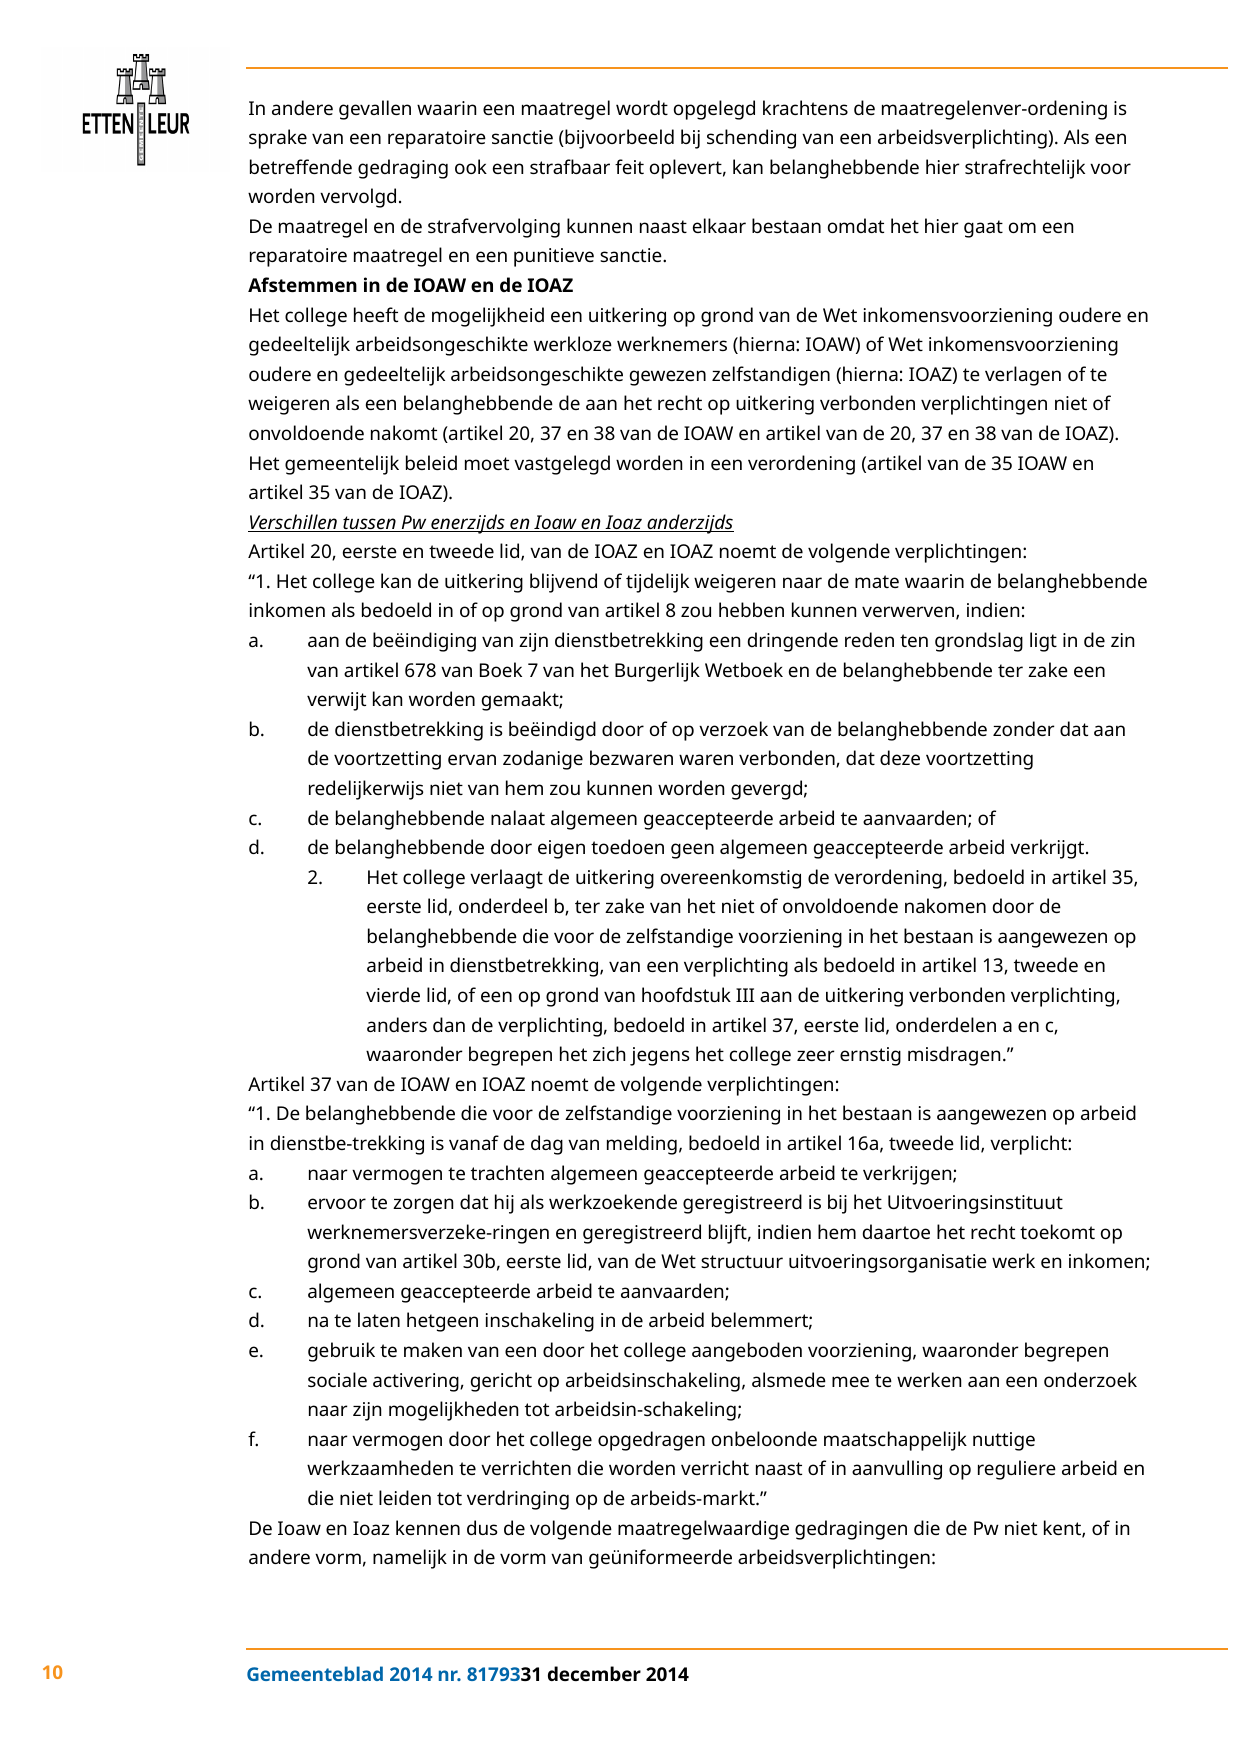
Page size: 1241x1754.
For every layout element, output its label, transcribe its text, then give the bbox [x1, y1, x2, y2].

list na te laten hetgeen inschakeling in de arbeid belemmert; [248, 1308, 1152, 1333]
text Afstemmen in de IOAW en de IOAZ [248, 272, 1152, 298]
list Het college verlaagt de uitkering overeenkomstig de verordening, bedoeld in artikel 35, eerste lid, onderdeel b, ter zake van het niet of onvoldoende nakomen door de belanghebbende die voor de zelfstandige voorziening in het bestaan is aangewezen op arbeid in dienstbetrekking, van een verplichting als bedoeld in artikel 13, tweede en vierde lid, of een op grond van hoofdstuk III aan de uitkering verbonden verplichting, anders dan de verplichting, bedoeld in artikel 37, eerste lid, onderdelen a en c, waaronder begrepen het zich jegens het college zeer ernstig misdragen.” [307, 864, 1152, 1067]
list de dienstbetrekking is beëindigd door of op verzoek van de belanghebbende zonder dat aan de voortzetting ervan zodanige bezwaren waren verbonden, dat deze voortzetting redelijkerwijs niet van hem zou kunnen worden gevergd; [248, 716, 1152, 801]
text Verschillen tussen Pw enerzijds en Ioaw en Ioaz anderzijds [248, 509, 1152, 535]
picture [41, 47, 231, 172]
text In andere gevallen waarin een maatregel wordt opgelegd krachtens de maatregelenver-ordening is sprake van een reparatoire sanctie (bijvoorbeeld bij schending van een arbeidsverplichting). Als een betreffende gedraging ook een strafbaar feit oplevert, kan belanghebbende hier strafrechtelijk voor worden vervolgd. [248, 95, 1152, 209]
text “1. Het college kan de uitkering blijvend of tijdelijk weigeren naar de mate waarin de belanghebbende inkomen als bedoeld in of op grond van artikel 8 zou hebben kunnen verwerven, indien: [248, 568, 1152, 623]
text Artikel 37 van de IOAW en IOAZ noemt de volgende verplichtingen: [248, 1071, 1152, 1097]
list de belanghebbende door eigen toedoen geen algemeen geaccepteerde arbeid verkrijgt. [248, 834, 1152, 860]
text De maatregel en de strafvervolging kunnen naast elkaar bestaan omdat het hier gaat om een reparatoire maatregel en een punitieve sanctie. [248, 213, 1152, 268]
list ervoor te zorgen dat hij als werkzoekende geregistreerd is bij het Uitvoeringsinstituut werknemersverzeke-ringen en geregistreerd blijft, indien hem daartoe het recht toekomt op grond van artikel 30b, eerste lid, van de Wet structuur uitvoeringsorganisatie werk en inkomen; [248, 1189, 1152, 1274]
list de belanghebbende nalaat algemeen geaccepteerde arbeid te aanvaarden; of [248, 805, 1152, 831]
text “1. De belanghebbende die voor de zelfstandige voorziening in het bestaan is aangewezen op arbeid in dienstbe-trekking is vanaf de dag van melding, bedoeld in artikel 16a, tweede lid, verplicht: [248, 1101, 1152, 1156]
list algemeen geaccepteerde arbeid te aanvaarden; [248, 1278, 1152, 1304]
text Artikel 20, eerste en tweede lid, van de IOAZ en IOAZ noemt de volgende verplichtingen: [248, 538, 1152, 564]
list aan de beëindiging van zijn dienstbetrekking een dringende reden ten grondslag ligt in de zin van artikel 678 van Boek 7 van het Burgerlijk Wetboek en de belanghebbende ter zake een verwijt kan worden gemaakt; [248, 627, 1152, 712]
list naar vermogen door het college opgedragen onbeloonde maatschappelijk nuttige werkzaamheden te verrichten die worden verricht naast of in aanvulling op reguliere arbeid en die niet leiden tot verdringing op de arbeids-markt.” [248, 1426, 1152, 1511]
list naar vermogen te trachten algemeen geaccepteerde arbeid te verkrijgen; [248, 1160, 1152, 1186]
text De Ioaw en Ioaz kennen dus de volgende maatregelwaardige gedragingen die de Pw niet kent, of in andere vorm, namelijk in de vorm van geüniformeerde arbeidsverplichtingen: [248, 1515, 1152, 1570]
list gebruik te maken van een door het college aangeboden voorziening, waaronder begrepen sociale activering, gericht op arbeidsinschakeling, alsmede mee te werken aan een onderzoek naar zijn mogelijkheden tot arbeidsin-schakeling; [248, 1337, 1152, 1422]
text Het college heeft de mogelijkheid een uitkering op grond van de Wet inkomensvoorziening oudere en gedeeltelijk arbeidsongeschikte werkloze werknemers (hierna: IOAW) of Wet inkomensvoorziening oudere en gedeeltelijk arbeidsongeschikte gewezen zelfstandigen (hierna: IOAZ) te verlagen of te weigeren als een belanghebbende de aan het recht op uitkering verbonden verplichtingen niet of onvoldoende nakomt (artikel 20, 37 en 38 van de IOAW en artikel van de 20, 37 en 38 van de IOAZ). Het gemeentelijk beleid moet vastgelegd worden in een verordening (artikel van de 35 IOAW en artikel 35 van de IOAZ). [248, 302, 1152, 505]
